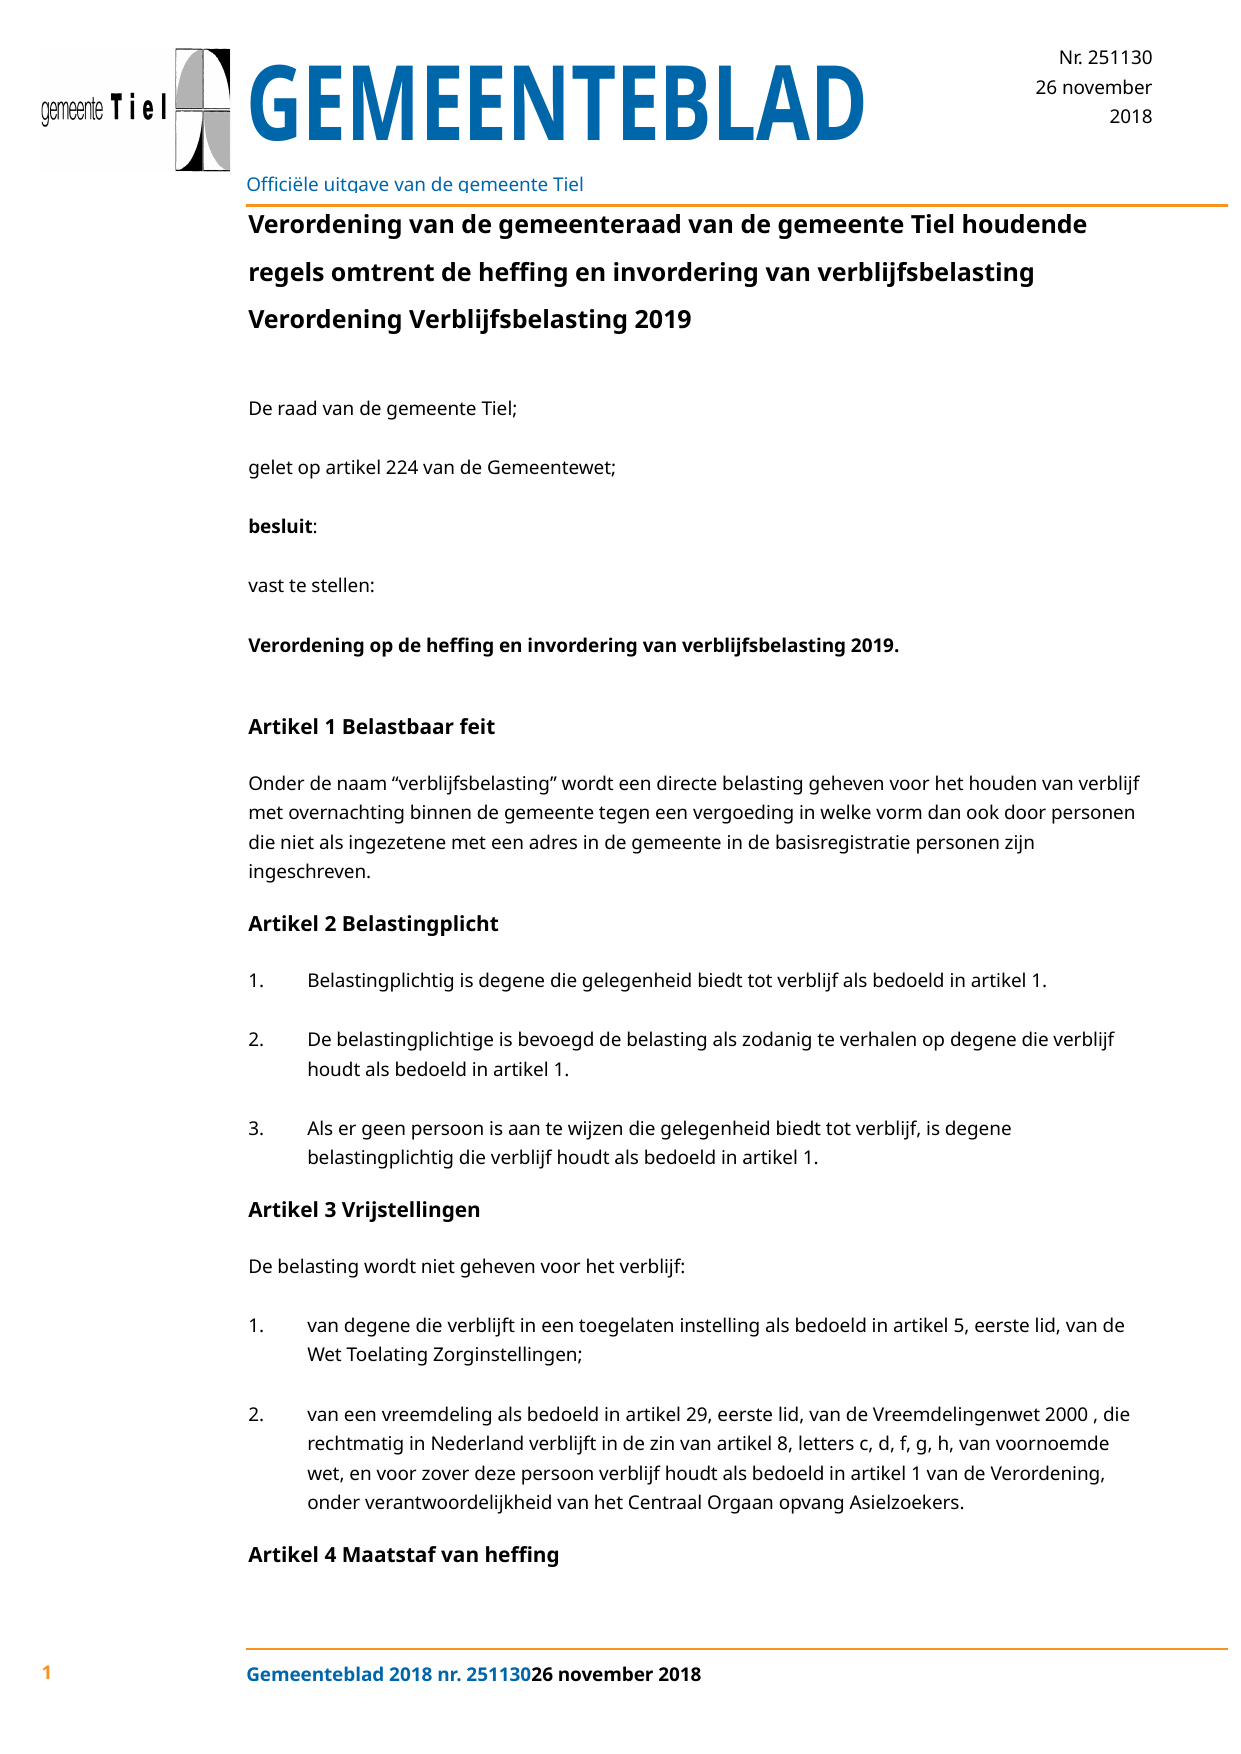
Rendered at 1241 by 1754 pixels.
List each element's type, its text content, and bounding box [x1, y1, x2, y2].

text De belasting wordt niet geheven voor het verblijf: [248, 1253, 1152, 1279]
text besluit: [248, 513, 1152, 539]
list van een vreemdeling als bedoeld in artikel 29, eerste lid, van de Vreemdelingenwet 2000 , die rechtmatig in Nederland verblijft in de zin van artikel 8, letters c, d, f, g, h, van voornoemde wet, en voor zover deze persoon verblijf houdt als bedoeld in artikel 1 van de Verordening, onder verantwoordelijkheid van het Centraal Orgaan opvang Asielzoekers. [248, 1401, 1152, 1515]
list De belastingplichtige is bevoegd de belasting als zodanig te verhalen op degene die verblijf houdt als bedoeld in artikel 1. [248, 1026, 1152, 1081]
picture [41, 47, 231, 172]
text Artikel 1 Belastbaar feit [248, 712, 1152, 740]
text gelet op artikel 224 van de Gemeentewet; [248, 454, 1152, 480]
text Artikel 2 Belastingplicht [248, 909, 1152, 937]
text Artikel 4 Maatstaf van heffing [248, 1540, 1152, 1568]
list van degene die verblijft in een toegelaten instelling als bedoeld in artikel 5, eerste lid, van de Wet Toelating Zorginstellingen; [248, 1312, 1152, 1367]
text Onder de naam “verblijfsbelasting” wordt een directe belasting geheven voor het houden van verblijf met overnachting binnen de gemeente tegen een vergoeding in welke vorm dan ook door personen die niet als ingezetene met een adres in de gemeente in de basisregistratie personen zijn ingeschreven. [248, 770, 1152, 884]
list Als er geen persoon is aan te wijzen die gelegenheid biedt tot verblijf, is degene belastingplichtig die verblijf houdt als bedoeld in artikel 1. [248, 1115, 1152, 1170]
list Belastingplichtig is degene die gelegenheid biedt tot verblijf als bedoeld in artikel 1. [248, 967, 1152, 993]
text De raad van de gemeente Tiel; [248, 395, 1152, 421]
text vast te stellen: [248, 573, 1152, 598]
text Verordening op de heffing en invordering van verblijfsbelasting 2019. [248, 632, 1152, 657]
text Verordening van de gemeenteraad van de gemeente Tiel houdende regels omtrent de heffing en invordering van verblijfsbelasting Verordening Verblijfsbelasting 2019 [248, 207, 1152, 336]
text Artikel 3 Vrijstellingen [248, 1195, 1152, 1223]
